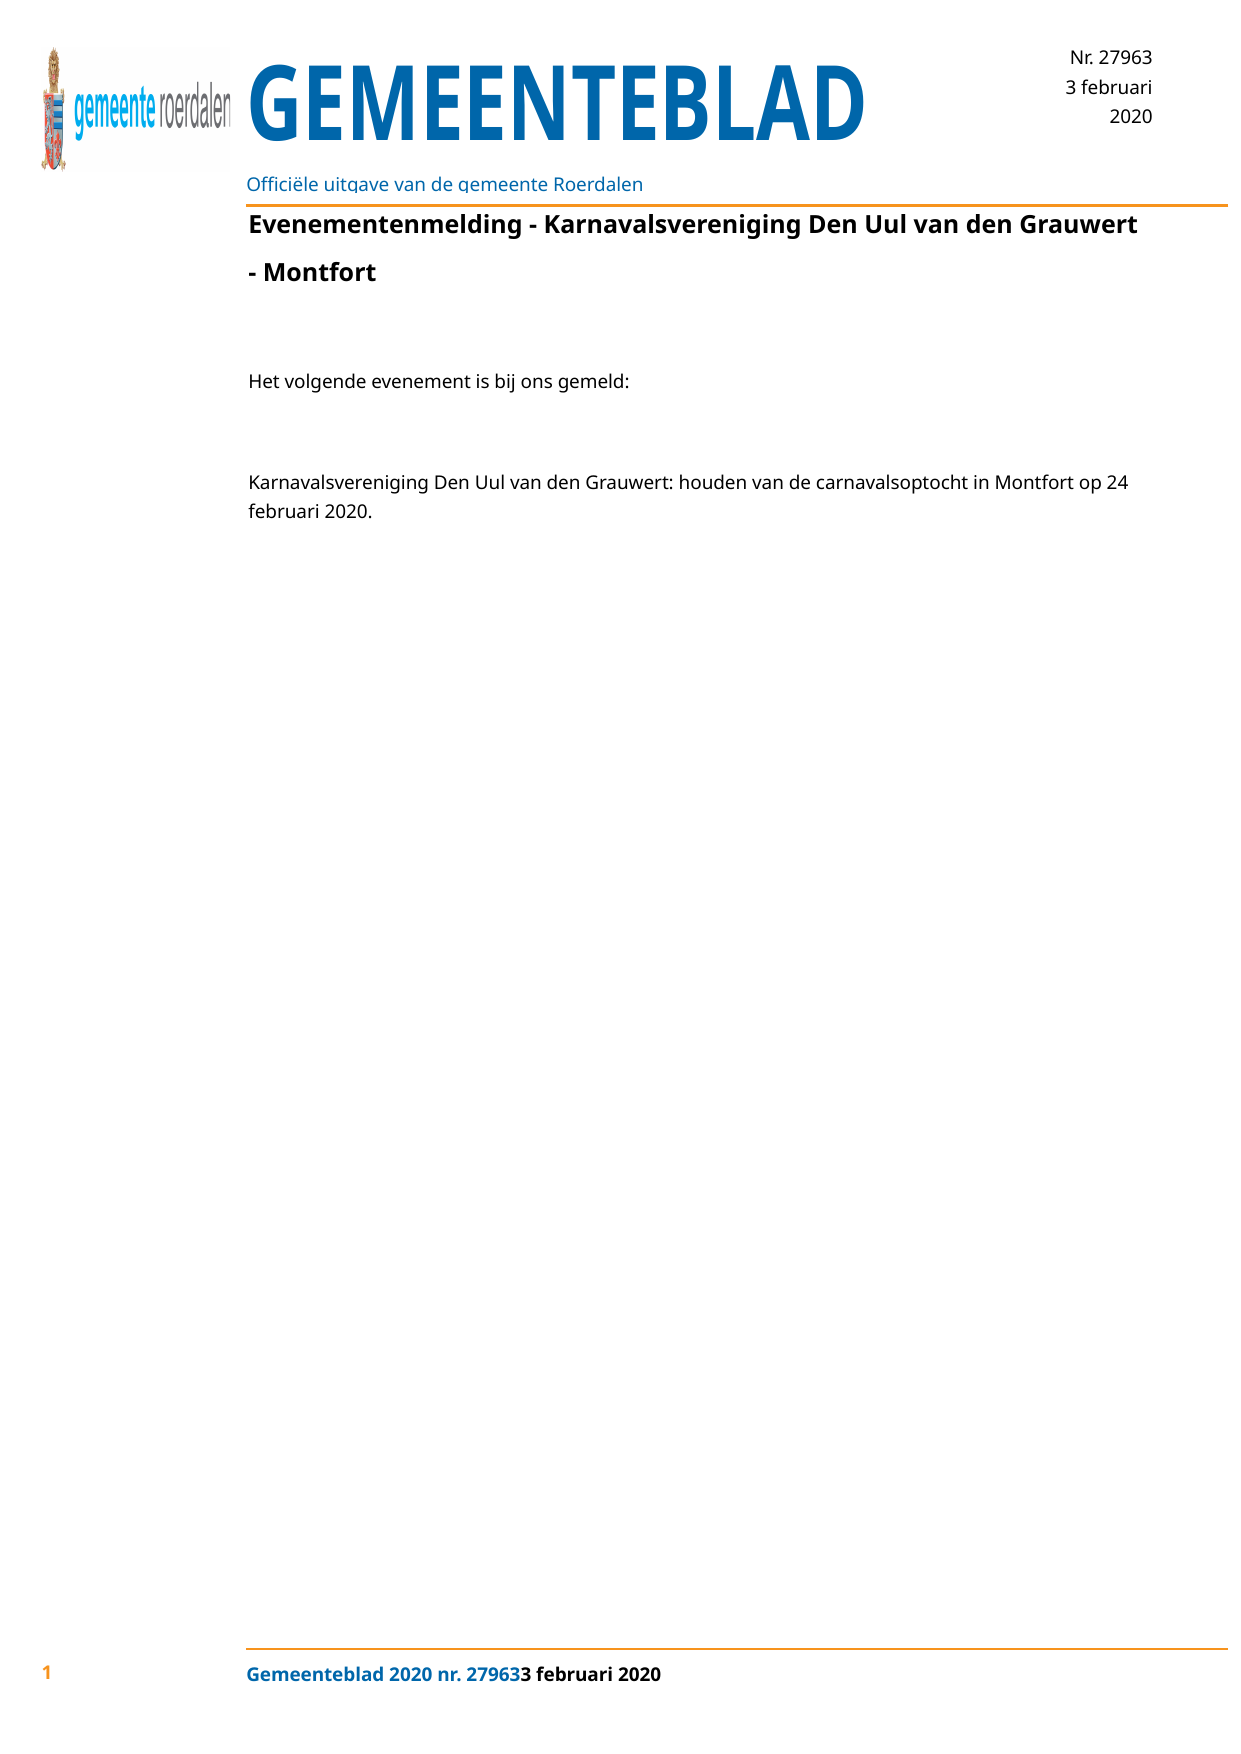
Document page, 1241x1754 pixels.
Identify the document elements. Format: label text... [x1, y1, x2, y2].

text Het volgende evenement is bij ons gemeld: [248, 368, 1152, 394]
text Karnavalsvereniging Den Uul van den Grauwert: houden van de carnavalsoptocht in Montfort op 24 februari 2020. [248, 469, 1152, 524]
text Evenementenmelding - Karnavalsvereniging Den Uul van den Grauwert - Montfort [248, 207, 1152, 288]
picture [41, 47, 231, 172]
